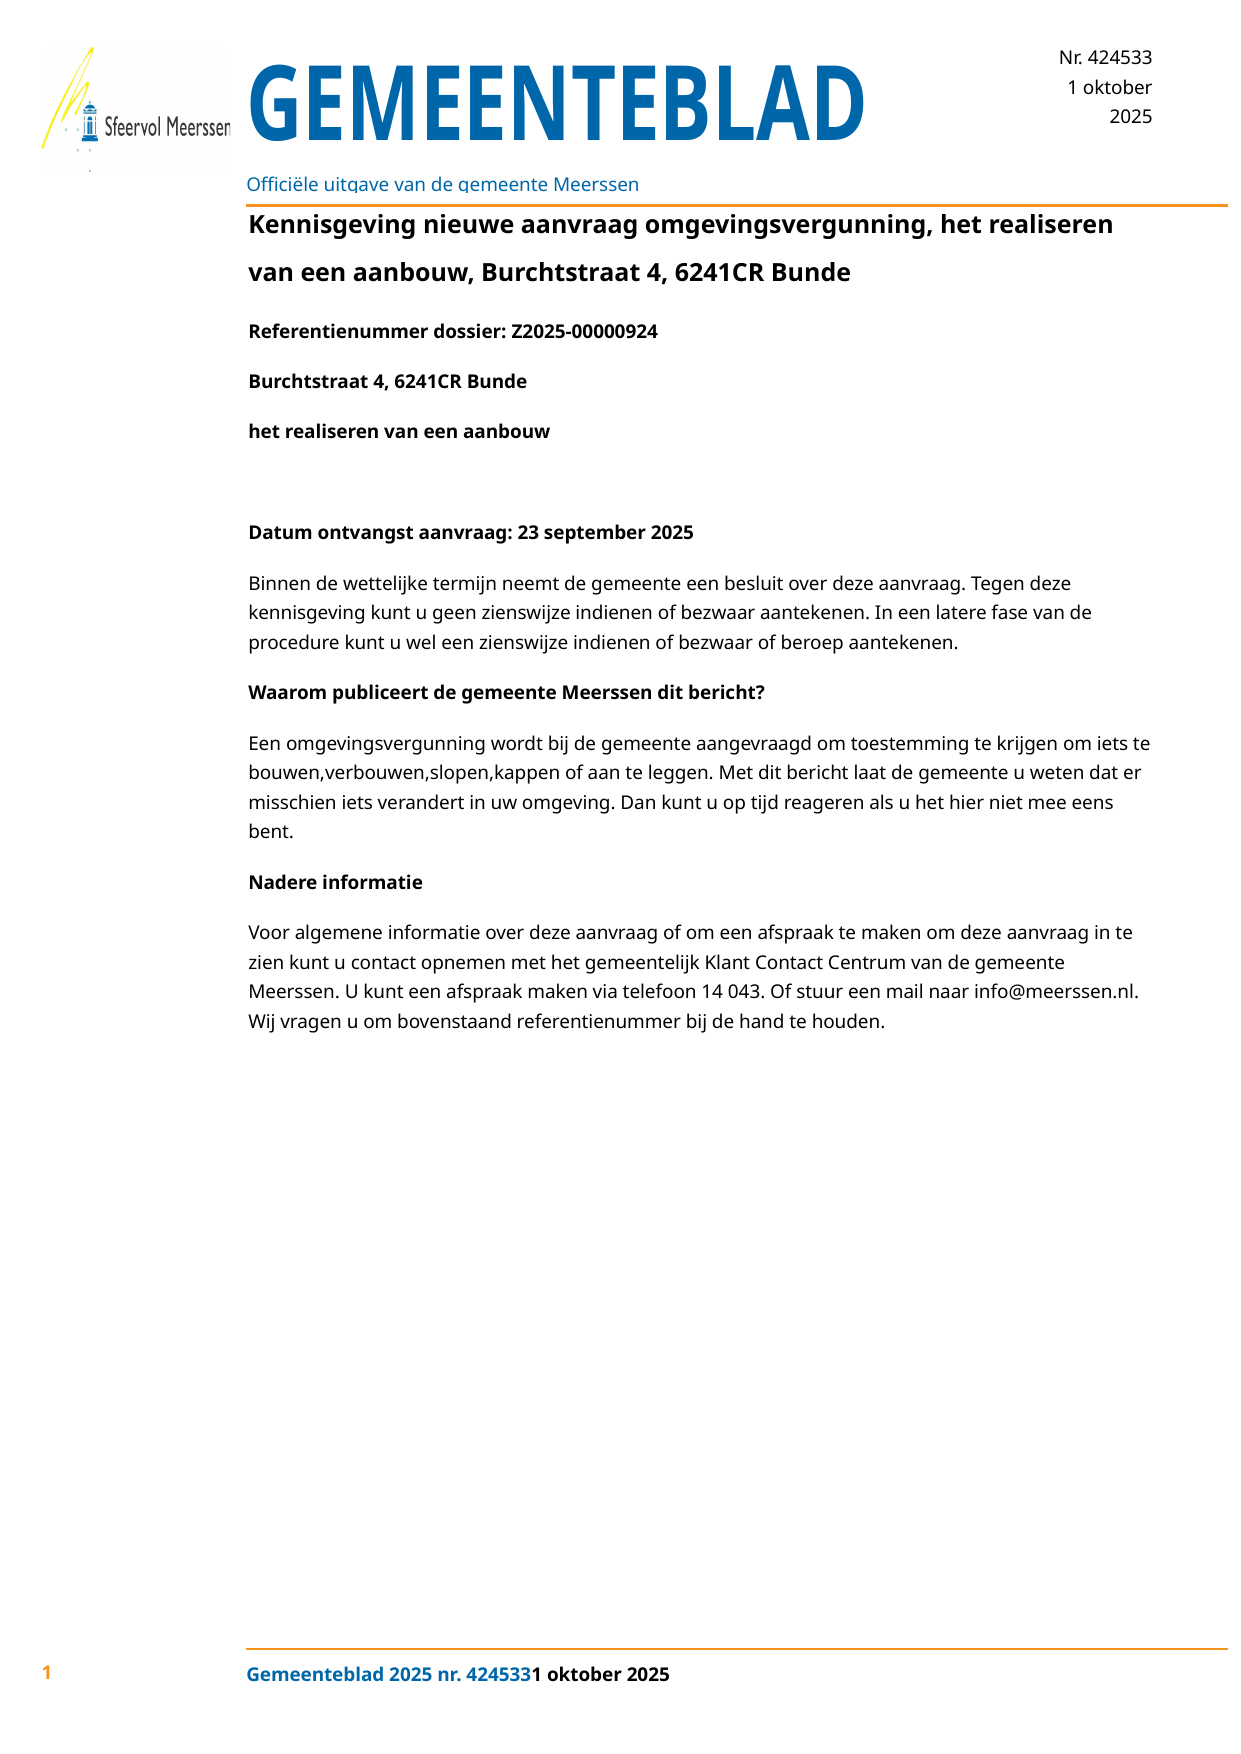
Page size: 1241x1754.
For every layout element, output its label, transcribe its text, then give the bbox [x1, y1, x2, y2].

text Waarom publiceert de gemeente Meerssen dit bericht? [248, 679, 1152, 705]
text Een omgevingsvergunning wordt bij de gemeente aangevraagd om toestemming te krijgen om iets te bouwen,verbouwen,slopen,kappen of aan te leggen. Met dit bericht laat de gemeente u weten dat er misschien iets verandert in uw omgeving. Dan kunt u op tijd reageren als u het hier niet mee eens bent. [248, 730, 1152, 844]
text Nadere informatie [248, 869, 1152, 895]
text Kennisgeving nieuwe aanvraag omgevingsvergunning, het realiseren van een aanbouw, Burchtstraat 4, 6241CR Bunde [248, 207, 1152, 288]
text het realiseren van een aanbouw [248, 419, 1152, 444]
text Voor algemene informatie over deze aanvraag of om een afspraak te maken om deze aanvraag in te zien kunt u contact opnemen met het gemeentelijk Klant Contact Centrum van de gemeente Meerssen. U kunt een afspraak maken via telefoon 14 043. Of stuur een mail naar info@meerssen.nl. Wij vragen u om bovenstaand referentienummer bij de hand te houden. [248, 919, 1152, 1034]
picture [41, 47, 231, 172]
text Binnen de wettelijke termijn neemt de gemeente een besluit over deze aanvraag. Tegen deze kennisgeving kunt u geen zienswijze indienen of bezwaar aantekenen. In een latere fase van de procedure kunt u wel een zienswijze indienen of bezwaar of beroep aantekenen. [248, 570, 1152, 655]
text Burchtstraat 4, 6241CR Bunde [248, 368, 1152, 394]
text Referentienummer dossier: Z2025-00000924 [248, 318, 1152, 344]
text Datum ontvangst aanvraag: 23 september 2025 [248, 519, 1152, 545]
